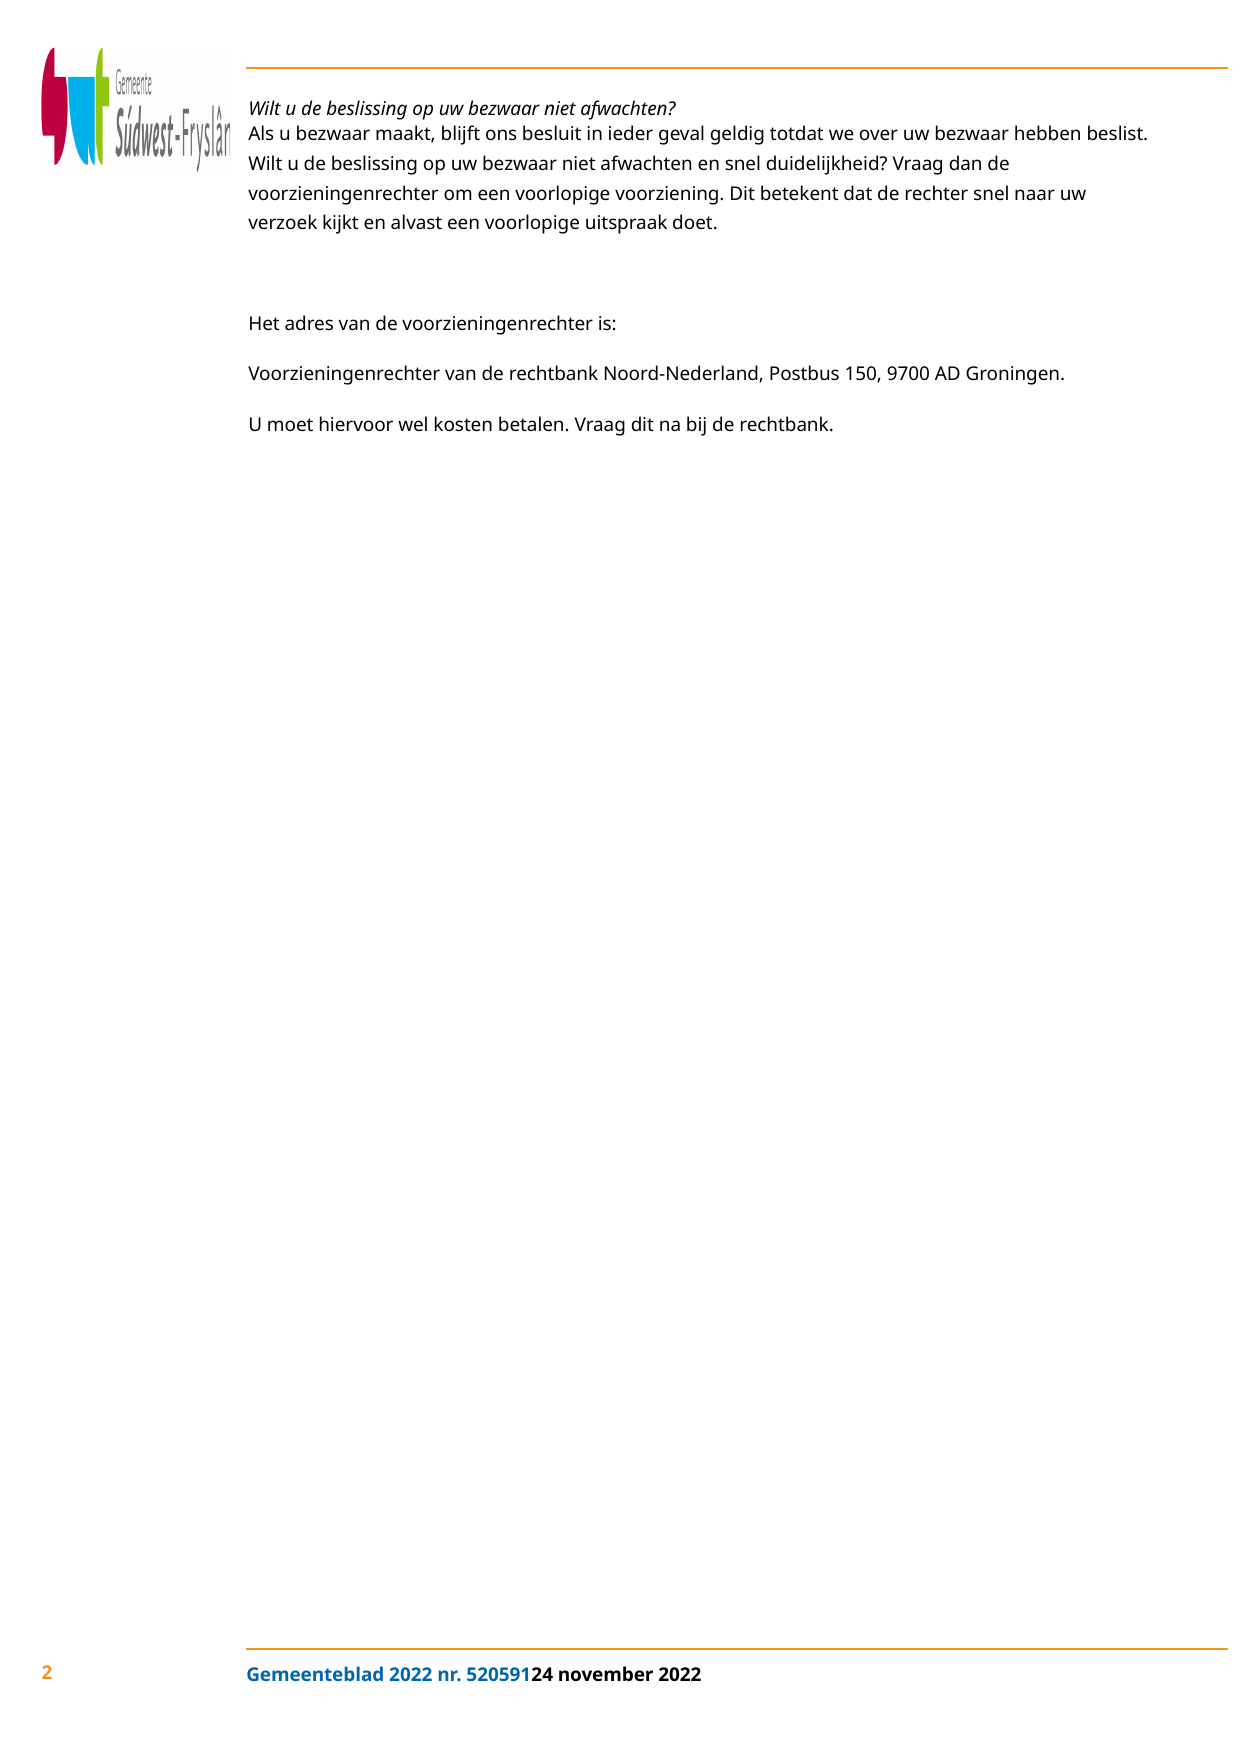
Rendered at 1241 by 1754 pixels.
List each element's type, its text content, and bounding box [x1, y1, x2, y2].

text Wilt u de beslissing op uw bezwaar niet afwachten? [248, 95, 1152, 121]
text U moet hiervoor wel kosten betalen. Vraag dit na bij de rechtbank. [248, 411, 1152, 437]
text Voorzieningenrechter van de rechtbank Noord-Nederland, Postbus 150, 9700 AD Groningen. [248, 361, 1152, 386]
picture [41, 47, 231, 172]
text Het adres van de voorzieningenrechter is: [248, 310, 1152, 336]
text Als u bezwaar maakt, blijft ons besluit in ieder geval geldig totdat we over uw bezwaar hebben beslist. Wilt u de beslissing op uw bezwaar niet afwachten en snel duidelijkheid? Vraag dan de voorzieningenrechter om een voorlopige voorziening. Dit betekent dat de rechter snel naar uw verzoek kijkt en alvast een voorlopige uitspraak doet. [248, 121, 1152, 235]
